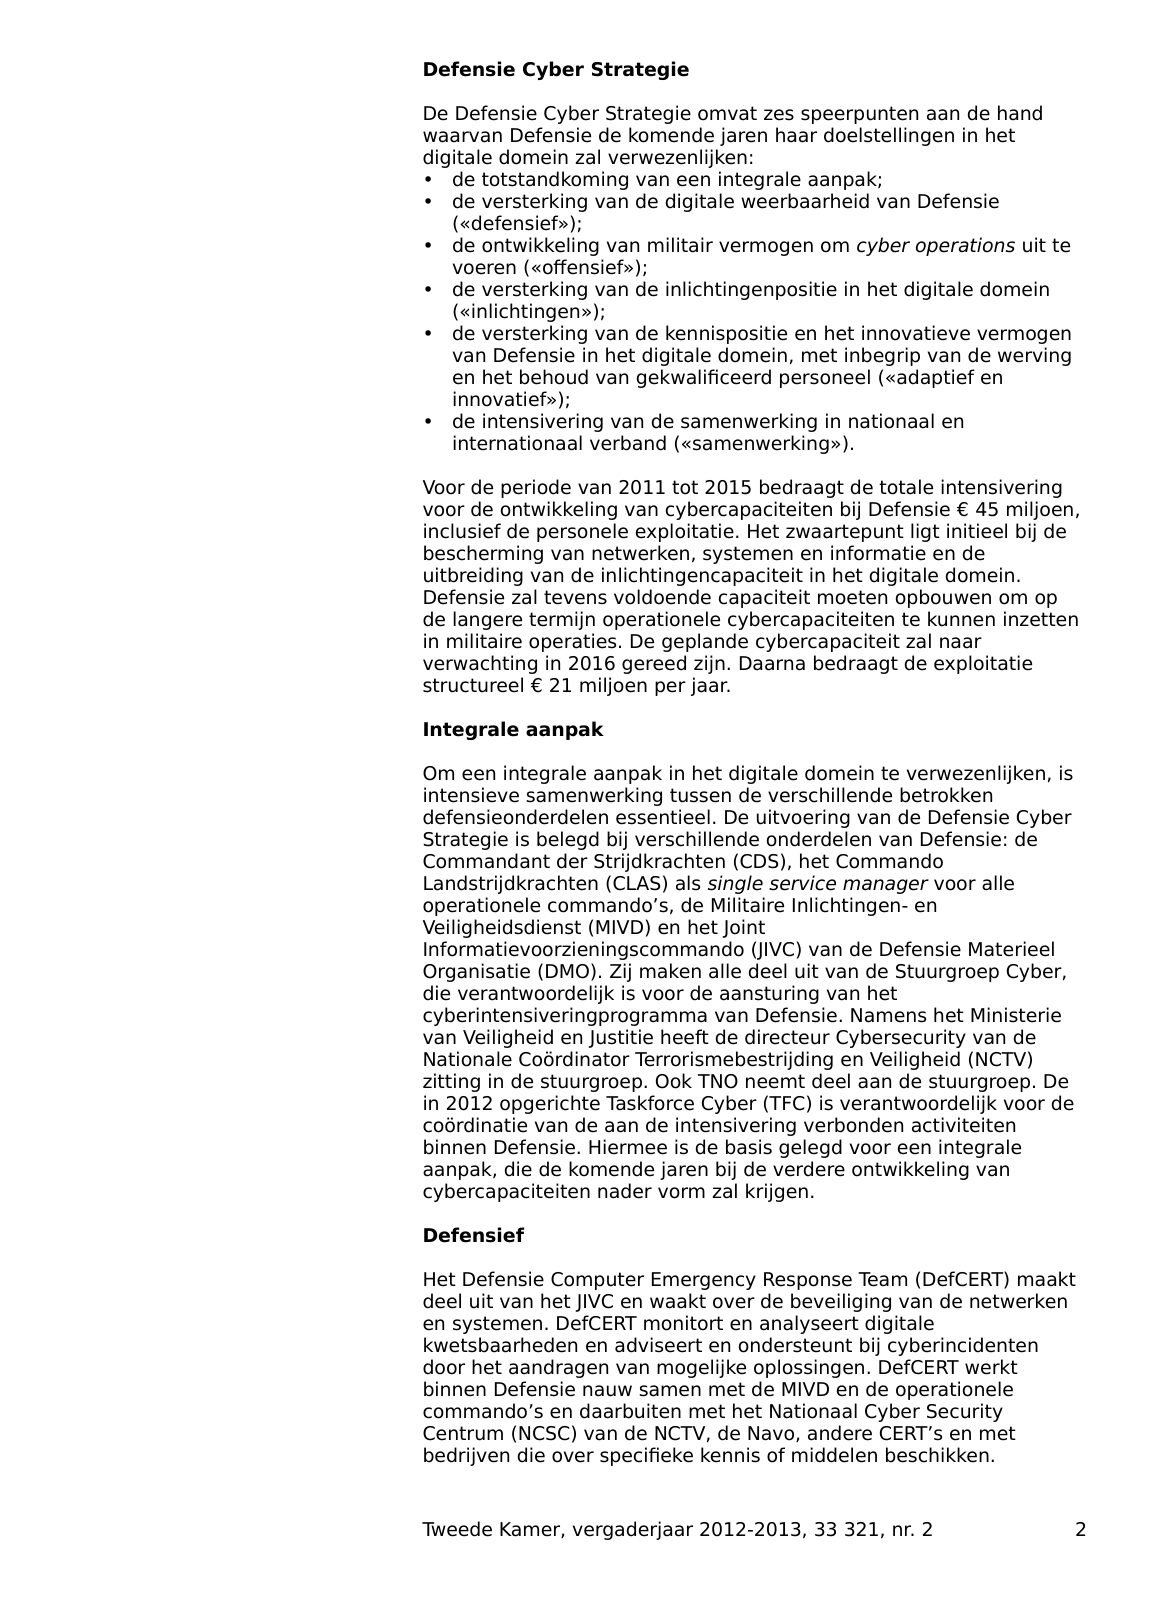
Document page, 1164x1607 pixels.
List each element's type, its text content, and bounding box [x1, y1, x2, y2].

subtitle Defensie Cyber Strategie [422, 59, 1087, 81]
text De Defensie Cyber Strategie omvat zes speerpunten aan de hand waarvan Defensie de komende jaren haar doelstellingen in het digitale domein zal verwezenlijken: [422, 103, 1087, 169]
subtitle Integrale aanpak [422, 719, 1087, 741]
subtitle Defensief [422, 1225, 1087, 1247]
text • de versterking van de inlichtingenpositie in het digitale domein («inlichtingen»); [422, 279, 1087, 323]
text Het Defensie Computer Emergency Response Team (DefCERT) maakt deel uit van het JIVC en waakt over de beveiliging van de netwerken en systemen. DefCERT monitort en analyseert digitale kwetsbaarheden en adviseert en ondersteunt bij cyberincidenten door het aandragen van mogelijke oplossingen. DefCERT werkt binnen Defensie nauw samen met de MIVD en de operationele commando’s en daarbuiten met het Nationaal Cyber Security Centrum (NCSC) van de NCTV, de Navo, andere CERT’s en met bedrijven die over specifieke kennis of middelen beschikken. [422, 1269, 1087, 1467]
text • de ontwikkeling van militair vermogen om cyber operations uit te voeren («offensief»); [422, 235, 1087, 279]
text • de totstandkoming van een integrale aanpak; [422, 169, 1087, 191]
text Voor de periode van 2011 tot 2015 bedraagt de totale intensivering voor de ontwikkeling van cybercapaciteiten bij Defensie € 45 miljoen, inclusief de personele exploitatie. Het zwaartepunt ligt initieel bij de bescherming van netwerken, systemen en informatie en de uitbreiding van de inlichtingencapaciteit in het digitale domein. Defensie zal tevens voldoende capaciteit moeten opbouwen om op de langere termijn operationele cybercapaciteiten te kunnen inzetten in militaire operaties. De geplande cybercapaciteit zal naar verwachting in 2016 gereed zijn. Daarna bedraagt de exploitatie structureel € 21 miljoen per jaar. [422, 477, 1087, 697]
text • de versterking van de kennispositie en het innovatieve vermogen van Defensie in het digitale domein, met inbegrip van de werving en het behoud van gekwalificeerd personeel («adaptief en innovatief»); [422, 323, 1087, 411]
text Om een integrale aanpak in het digitale domein te verwezenlijken, is intensieve samenwerking tussen de verschillende betrokken defensieonderdelen essentieel. De uitvoering van de Defensie Cyber Strategie is belegd bij verschillende onderdelen van Defensie: de Commandant der Strijdkrachten (CDS), het Commando Landstrijdkrachten (CLAS) als single service manager voor alle operationele commando’s, de Militaire Inlichtingen- en Veiligheidsdienst (MIVD) en het Joint Informatievoorzieningscommando (JIVC) van de Defensie Materieel Organisatie (DMO). Zij maken alle deel uit van de Stuurgroep Cyber, die verantwoordelijk is voor de aansturing van het cyberintensiveringprogramma van Defensie. Namens het Ministerie van Veiligheid en Justitie heeft de directeur Cybersecurity van de Nationale Coördinator Terrorismebestrijding en Veiligheid (NCTV) zitting in de stuurgroep. Ook TNO neemt deel aan de stuurgroep. De in 2012 opgerichte Taskforce Cyber (TFC) is verantwoordelijk voor de coördinatie van de aan de intensivering verbonden activiteiten binnen Defensie. Hiermee is de basis gelegd voor een integrale aanpak, die de komende jaren bij de verdere ontwikkeling van cybercapaciteiten nader vorm zal krijgen. [422, 763, 1087, 1203]
text • de versterking van de digitale weerbaarheid van Defensie («defensief»); [422, 191, 1087, 235]
text • de intensivering van de samenwerking in nationaal en internationaal verband («samenwerking»). [422, 411, 1087, 455]
